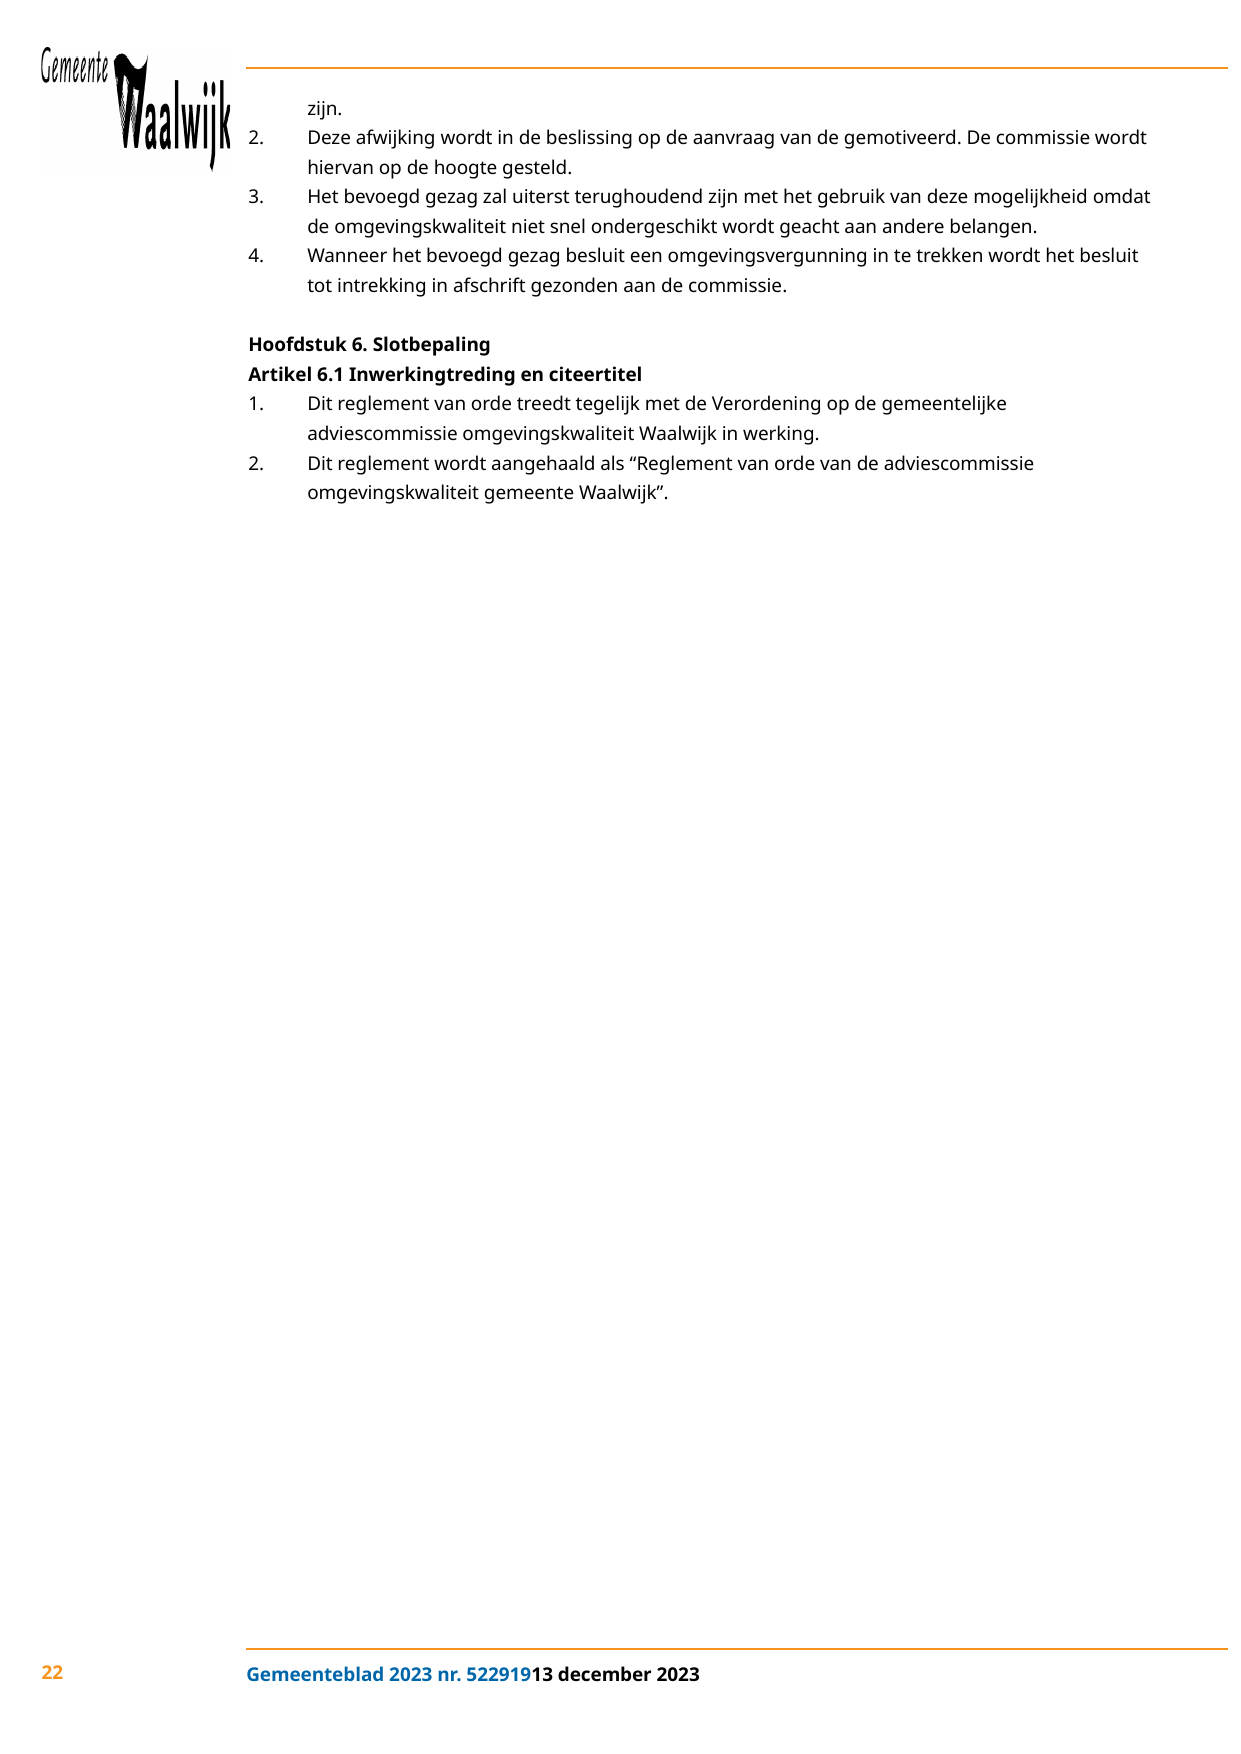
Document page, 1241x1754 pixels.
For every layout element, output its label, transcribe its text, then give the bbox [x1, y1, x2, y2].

picture [41, 47, 231, 172]
list Dit reglement van orde treedt tegelijk met de Verordening op de gemeentelijke adviescommissie omgevingskwaliteit Waalwijk in werking. [248, 391, 1152, 446]
text Hoofdstuk 6. Slotbepaling [248, 331, 1152, 357]
list Wanneer het bevoegd gezag besluit een omgevingsvergunning in te trekken wordt het besluit tot intrekking in afschrift gezonden aan de commissie. [248, 243, 1152, 298]
list zijn. [248, 95, 1152, 121]
list Het bevoegd gezag zal uiterst terughoudend zijn met het gebruik van deze mogelijkheid omdat de omgevingskwaliteit niet snel ondergeschikt wordt geacht aan andere belangen. [248, 183, 1152, 239]
list Dit reglement wordt aangehaald als “Reglement van orde van de adviescommissie omgevingskwaliteit gemeente Waalwijk”. [248, 450, 1152, 505]
list Deze afwijking wordt in de beslissing op de aanvraag van de gemotiveerd. De commissie wordt hiervan op de hoogte gesteld. [248, 124, 1152, 180]
text Artikel 6.1 Inwerkingtreding en citeertitel [248, 361, 1152, 387]
